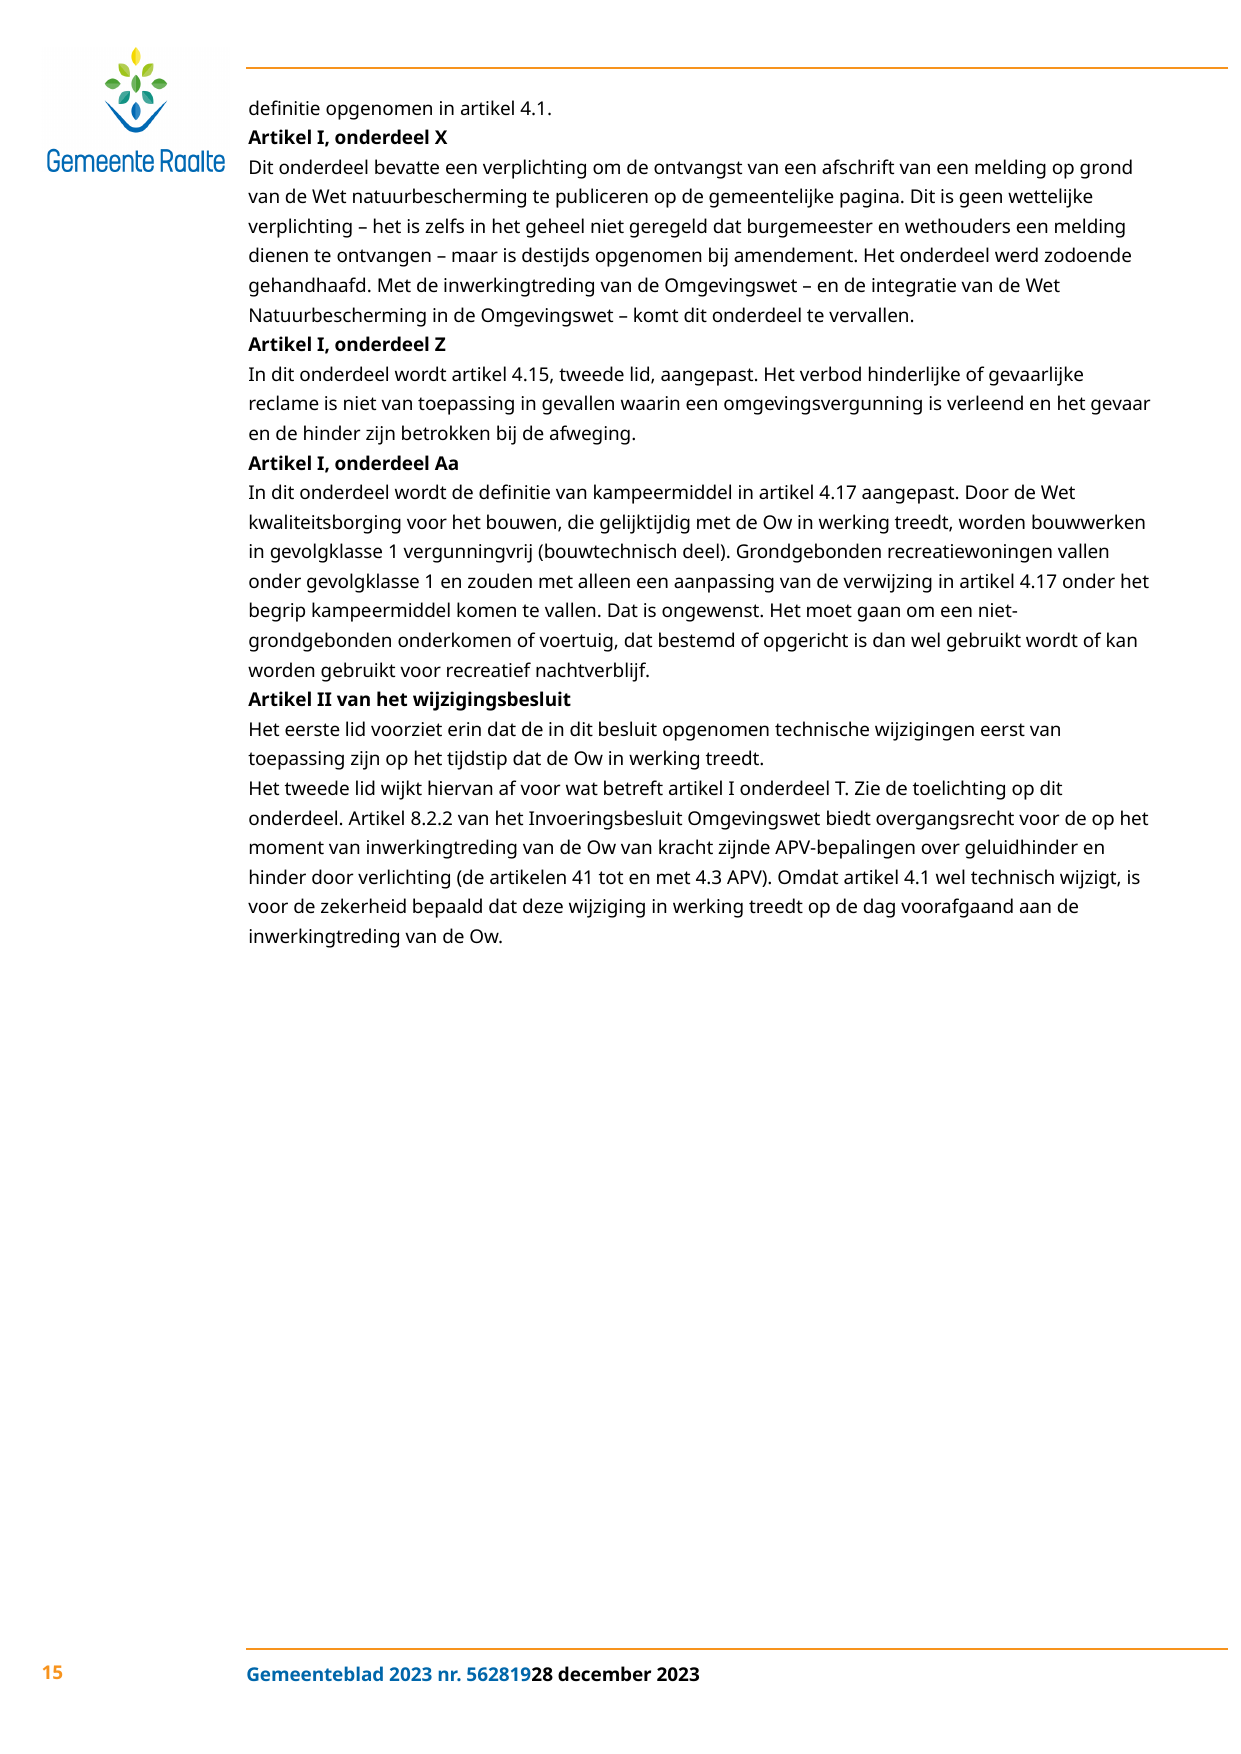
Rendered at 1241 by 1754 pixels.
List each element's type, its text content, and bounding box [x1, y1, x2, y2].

text Artikel I, onderdeel Z [248, 331, 1152, 357]
text definitie opgenomen in artikel 4.1. [248, 95, 1152, 121]
text Artikel I, onderdeel X [248, 124, 1152, 150]
text Dit onderdeel bevatte een verplichting om de ontvangst van een afschrift van een melding op grond van de Wet natuurbescherming te publiceren op de gemeentelijke pagina. Dit is geen wettelijke verplichting – het is zelfs in het geheel niet geregeld dat burgemeester en wethouders een melding dienen te ontvangen – maar is destijds opgenomen bij amendement. Het onderdeel werd zodoende gehandhaafd. Met de inwerkingtreding van de Omgevingswet – en de integratie van de Wet Natuurbescherming in de Omgevingswet – komt dit onderdeel te vervallen. [248, 154, 1152, 328]
picture [41, 47, 231, 172]
text In dit onderdeel wordt artikel 4.15, tweede lid, aangepast. Het verbod hinderlijke of gevaarlijke reclame is niet van toepassing in gevallen waarin een omgevingsvergunning is verleend en het gevaar en de hinder zijn betrokken bij de afweging. [248, 361, 1152, 446]
text In dit onderdeel wordt de definitie van kampeermiddel in artikel 4.17 aangepast. Door de Wet kwaliteitsborging voor het bouwen, die gelijktijdig met de Ow in werking treedt, worden bouwwerken in gevolgklasse 1 vergunningvrij (bouwtechnisch deel). Grondgebonden recreatiewoningen vallen onder gevolgklasse 1 en zouden met alleen een aanpassing van de verwijzing in artikel 4.17 onder het begrip kampeermiddel komen te vallen. Dat is ongewenst. Het moet gaan om een niet-grondgebonden onderkomen of voertuig, dat bestemd of opgericht is dan wel gebruikt wordt of kan worden gebruikt voor recreatief nachtverblijf. [248, 479, 1152, 683]
text Artikel I, onderdeel Aa [248, 450, 1152, 476]
text Het eerste lid voorziet erin dat de in dit besluit opgenomen technische wijzigingen eerst van toepassing zijn op het tijdstip dat de Ow in werking treedt. [248, 716, 1152, 771]
text Artikel II van het wijzigingsbesluit [248, 686, 1152, 712]
text Het tweede lid wijkt hiervan af voor wat betreft artikel I onderdeel T. Zie de toelichting op dit onderdeel. Artikel 8.2.2 van het Invoeringsbesluit Omgevingswet biedt overgangsrecht voor de op het moment van inwerkingtreding van de Ow van kracht zijnde APV-bepalingen over geluidhinder en hinder door verlichting (de artikelen 41 tot en met 4.3 APV). Omdat artikel 4.1 wel technisch wijzigt, is voor de zekerheid bepaald dat deze wijziging in werking treedt op de dag voorafgaand aan de inwerkingtreding van de Ow. [248, 775, 1152, 949]
